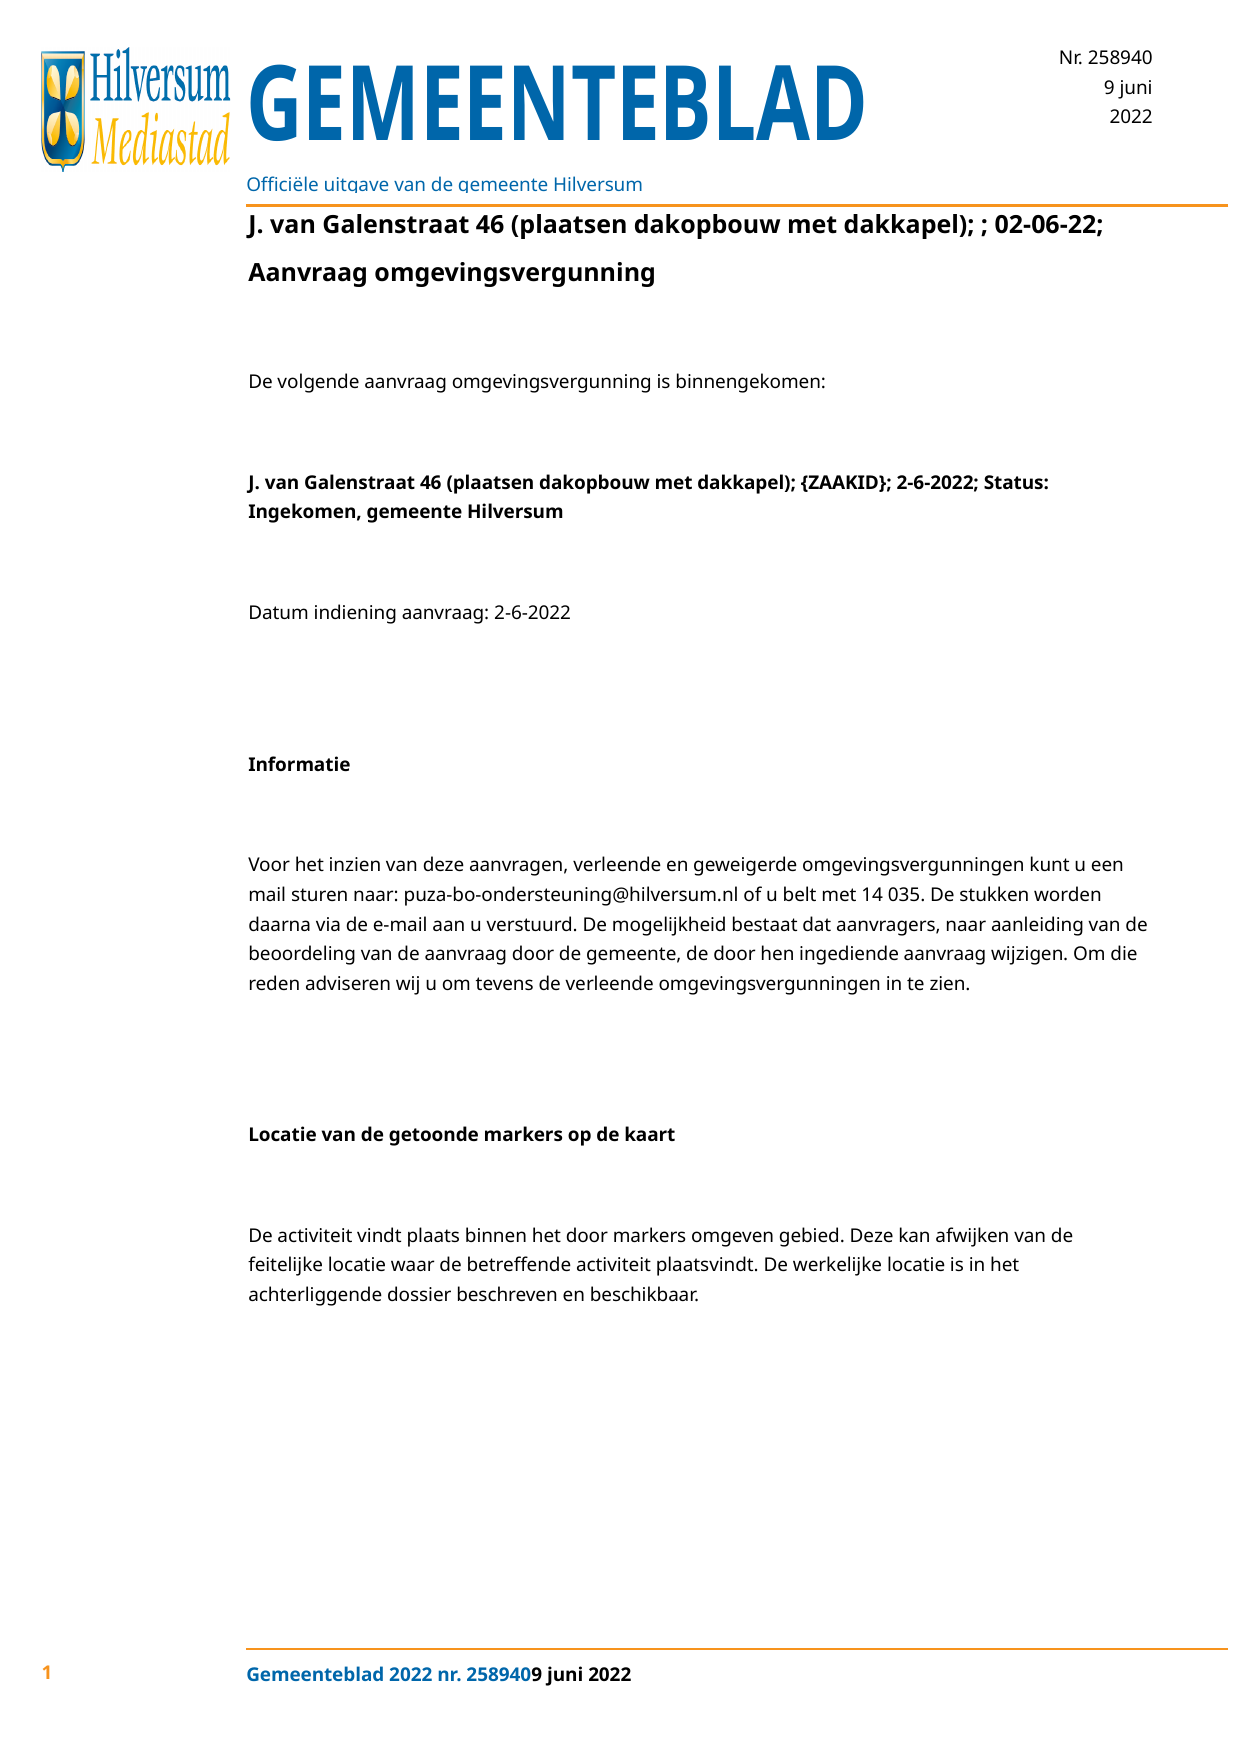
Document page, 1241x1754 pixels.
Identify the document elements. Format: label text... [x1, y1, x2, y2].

text Datum indiening aanvraag: 2-6-2022 [248, 599, 1152, 625]
picture [41, 47, 231, 172]
text Locatie van de getoonde markers op de kaart [248, 1121, 1152, 1147]
text J. van Galenstraat 46 (plaatsen dakopbouw met dakkapel); {ZAAKID}; 2-6-2022; Status: Ingekomen, gemeente Hilversum [248, 469, 1152, 524]
text J. van Galenstraat 46 (plaatsen dakopbouw met dakkapel); ; 02-06-22; Aanvraag omgevingsvergunning [248, 207, 1152, 288]
text Informatie [248, 751, 1152, 777]
text De volgende aanvraag omgevingsvergunning is binnengekomen: [248, 368, 1152, 394]
text Voor het inzien van deze aanvragen, verleende en geweigerde omgevingsvergunningen kunt u een mail sturen naar: puza-bo-ondersteuning@hilversum.nl of u belt met 14 035. De stukken worden daarna via de e-mail aan u verstuurd. De mogelijkheid bestaat dat aanvragers, naar aanleiding van de beoordeling van de aanvraag door de gemeente, de door hen ingediende aanvraag wijzigen. Om die reden adviseren wij u om tevens de verleende omgevingsvergunningen in te zien. [248, 852, 1152, 996]
text De activiteit vindt plaats binnen het door markers omgeven gebied. Deze kan afwijken van de feitelijke locatie waar de betreffende activiteit plaatsvindt. De werkelijke locatie is in het achterliggende dossier beschreven en beschikbaar. [248, 1222, 1152, 1307]
